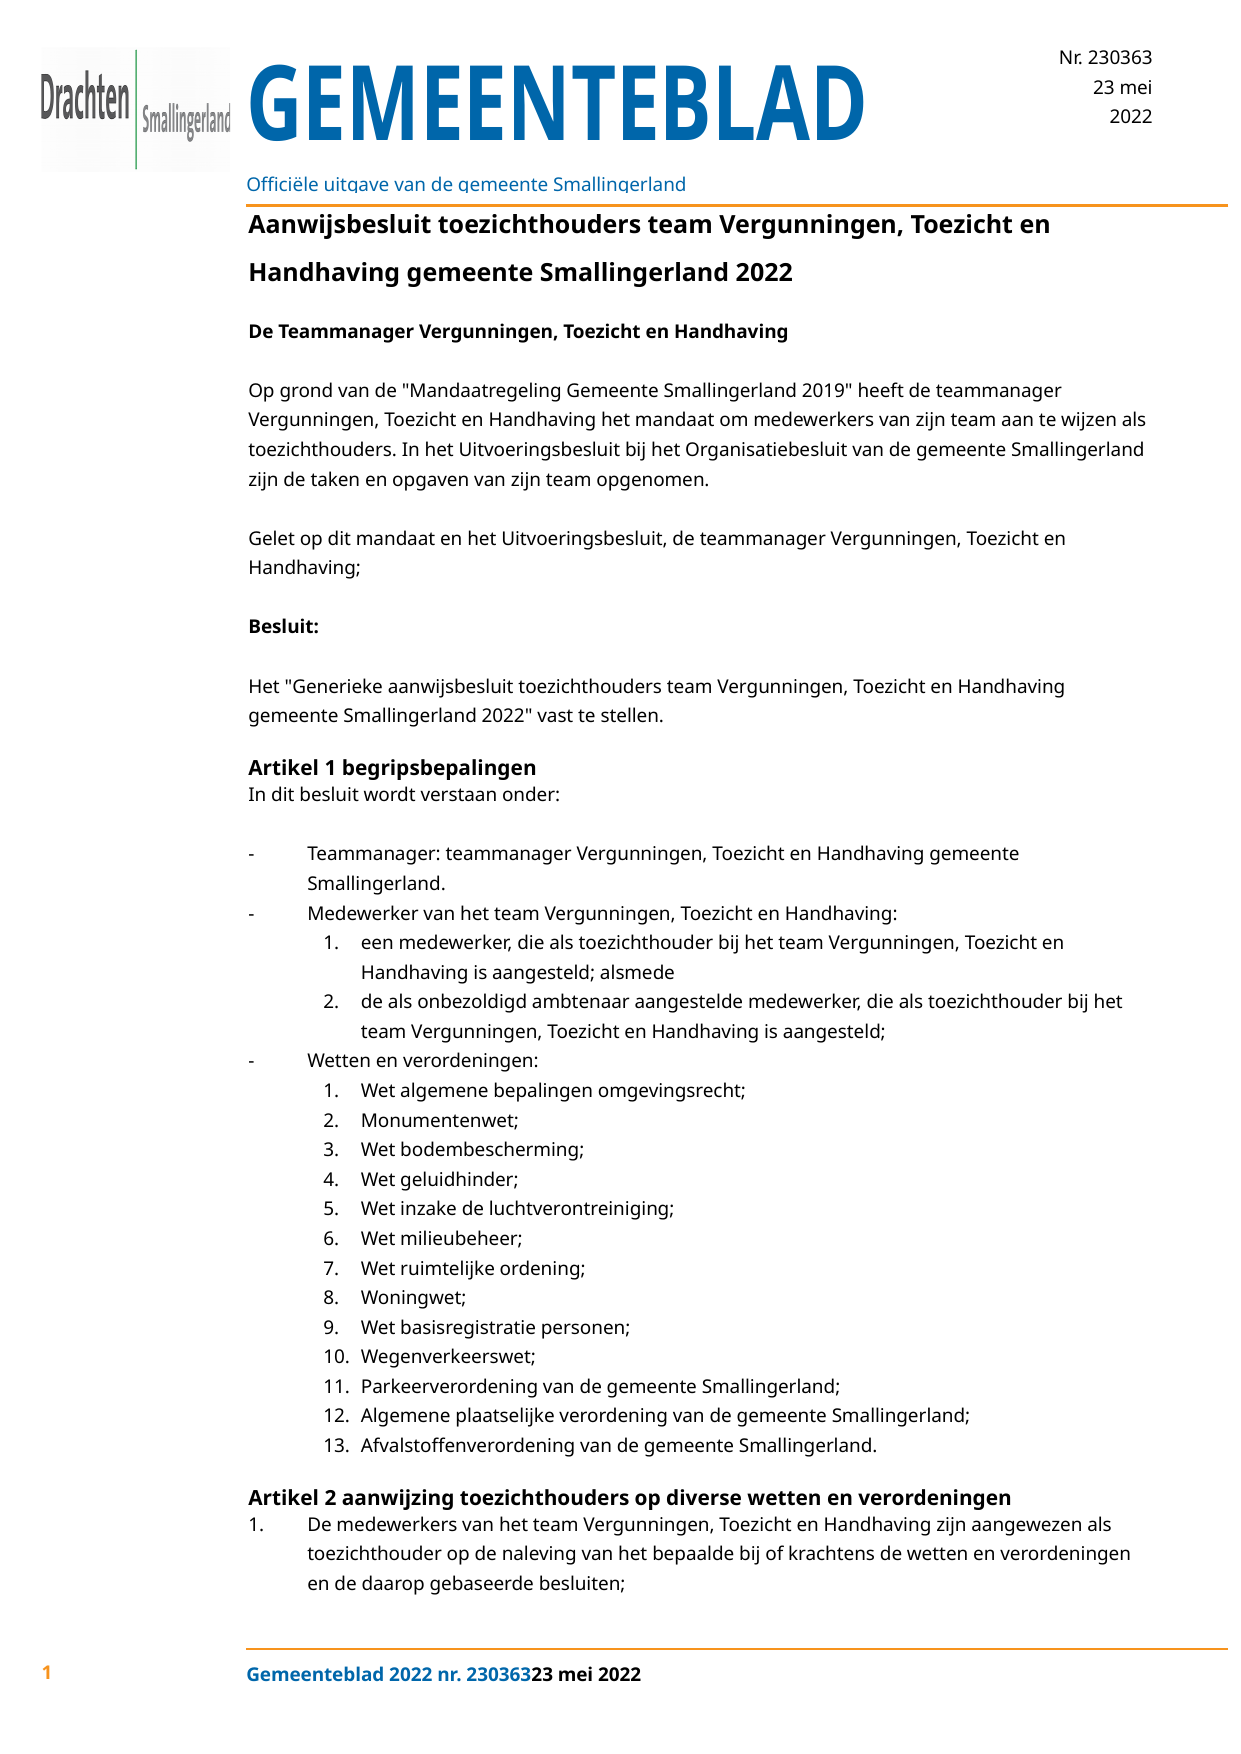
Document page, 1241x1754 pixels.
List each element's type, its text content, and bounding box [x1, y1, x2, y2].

list Wegenverkeerswet; [323, 1343, 1152, 1369]
list Wet inzake de luchtverontreiniging; [323, 1196, 1152, 1221]
list Monumentenwet; [323, 1107, 1152, 1132]
list Algemene plaatselijke verordening van de gemeente Smallingerland; [323, 1403, 1152, 1428]
list Wet basisregistratie personen; [323, 1314, 1152, 1339]
list Wet ruimtelijke ordening; [323, 1255, 1152, 1280]
text Besluit: [248, 614, 1152, 639]
list de als onbezoldigd ambtenaar aangestelde medewerker, die als toezichthouder bij het team Vergunningen, Toezicht en Handhaving is aangesteld; [323, 988, 1152, 1044]
list Wet milieubeheer; [323, 1225, 1152, 1251]
list Parkeerverordening van de gemeente Smallingerland; [323, 1373, 1152, 1399]
list Medewerker van het team Vergunningen, Toezicht en Handhaving: [248, 900, 1152, 925]
text In dit besluit wordt verstaan onder: [248, 781, 1152, 807]
text Artikel 2 aanwijzing toezichthouders op diverse wetten en verordeningen [248, 1483, 1152, 1511]
list Wetten en verordeningen: [248, 1048, 1152, 1073]
picture [41, 47, 231, 172]
list Afvalstoffenverordening van de gemeente Smallingerland. [323, 1432, 1152, 1458]
text De Teammanager Vergunningen, Toezicht en Handhaving [248, 318, 1152, 344]
list Wet geluidhinder; [323, 1166, 1152, 1192]
list een medewerker, die als toezichthouder bij het team Vergunningen, Toezicht en Handhaving is aangesteld; alsmede [323, 929, 1152, 984]
text Gelet op dit mandaat en het Uitvoeringsbesluit, de teammanager Vergunningen, Toezicht en Handhaving; [248, 525, 1152, 580]
text Het "Generieke aanwijsbesluit toezichthouders team Vergunningen, Toezicht en Handhaving gemeente Smallingerland 2022" vast te stellen. [248, 673, 1152, 728]
list Wet bodembescherming; [323, 1136, 1152, 1162]
list Woningwet; [323, 1284, 1152, 1310]
text Artikel 1 begripsbepalingen [248, 753, 1152, 781]
text Aanwijsbesluit toezichthouders team Vergunningen, Toezicht en Handhaving gemeente Smallingerland 2022 [248, 207, 1152, 288]
list Wet algemene bepalingen omgevingsrecht; [323, 1077, 1152, 1103]
text Op grond van de "Mandaatregeling Gemeente Smallingerland 2019" heeft de teammanager Vergunningen, Toezicht en Handhaving het mandaat om medewerkers van zijn team aan te wijzen als toezichthouders. In het Uitvoeringsbesluit bij het Organisatiebesluit van de gemeente Smallingerland zijn de taken en opgaven van zijn team opgenomen. [248, 377, 1152, 492]
list Teammanager: teammanager Vergunningen, Toezicht en Handhaving gemeente Smallingerland. [248, 841, 1152, 896]
list De medewerkers van het team Vergunningen, Toezicht en Handhaving zijn aangewezen als toezichthouder op de naleving van het bepaalde bij of krachtens de wetten en verordeningen en de daarop gebaseerde besluiten; [248, 1511, 1152, 1596]
